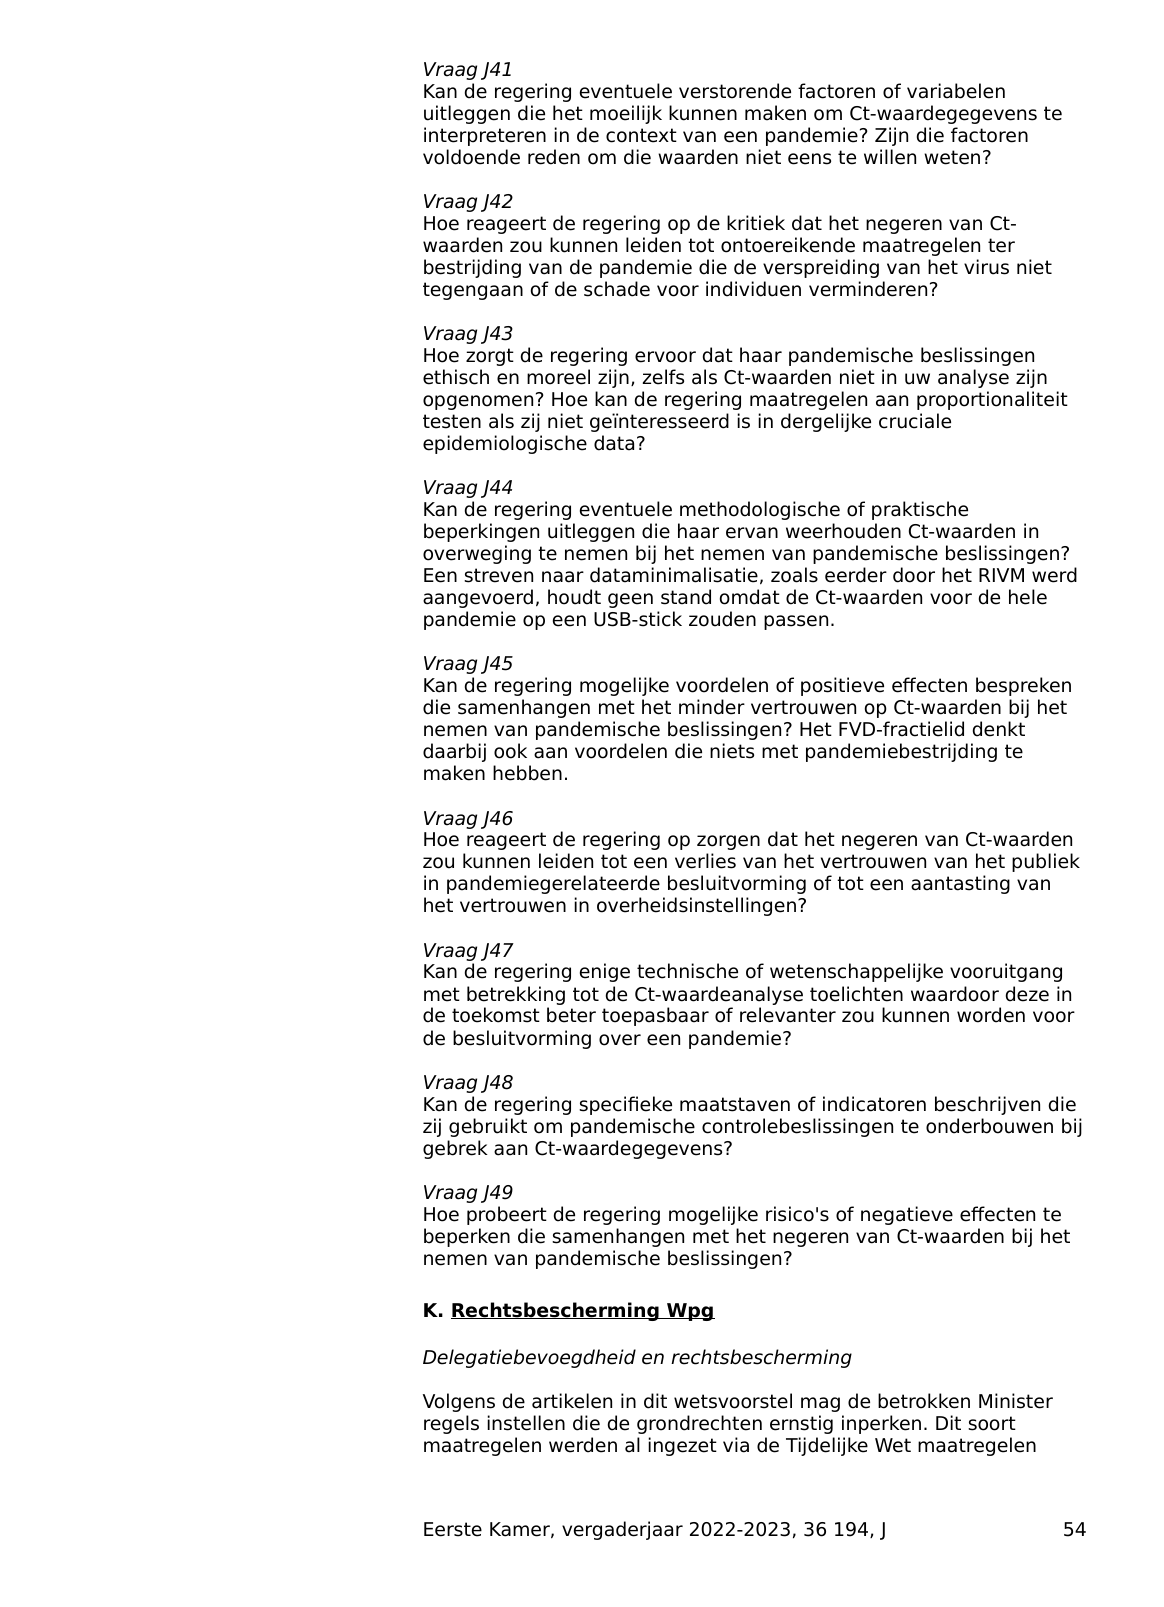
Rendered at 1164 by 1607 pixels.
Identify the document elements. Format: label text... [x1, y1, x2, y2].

text Vraag J42 [422, 191, 1087, 213]
text Kan de regering eventuele methodologische of praktische beperkingen uitleggen die haar ervan weerhouden Ct-waarden in overweging te nemen bij het nemen van pandemische beslissingen? Een streven naar dataminimalisatie, zoals eerder door het RIVM werd aangevoerd, houdt geen stand omdat de Ct-waarden voor de hele pandemie op een USB-stick zouden passen. [422, 499, 1087, 631]
text Volgens de artikelen in dit wetsvoorstel mag de betrokken Minister regels instellen die de grondrechten ernstig inperken. Dit soort maatregelen werden al ingezet via de Tijdelijke Wet maatregelen [422, 1391, 1087, 1457]
text Kan de regering eventuele verstorende factoren of variabelen uitleggen die het moeilijk kunnen maken om Ct-waardegegevens te interpreteren in de context van een pandemie? Zijn die factoren voldoende reden om die waarden niet eens te willen weten? [422, 81, 1087, 169]
text Kan de regering mogelijke voordelen of positieve effecten bespreken die samenhangen met het minder vertrouwen op Ct-waarden bij het nemen van pandemische beslissingen? Het FVD-fractielid denkt daarbij ook aan voordelen die niets met pandemiebestrijding te maken hebben. [422, 675, 1087, 785]
subtitle Delegatiebevoegdheid en rechtsbescherming [422, 1347, 1087, 1368]
subtitle K. Rechtsbescherming Wpg [422, 1299, 1087, 1322]
text Vraag J49 [422, 1182, 1087, 1204]
text Kan de regering enige technische of wetenschappelijke vooruitgang met betrekking tot de Ct-waardeanalyse toelichten waardoor deze in de toekomst beter toepasbaar of relevanter zou kunnen worden voor de besluitvorming over een pandemie? [422, 961, 1087, 1049]
text Vraag J47 [422, 939, 1087, 961]
text Vraag J46 [422, 807, 1087, 829]
text Vraag J45 [422, 653, 1087, 675]
text Vraag J48 [422, 1072, 1087, 1093]
text Hoe probeert de regering mogelijke risico's of negatieve effecten te beperken die samenhangen met het negeren van Ct-waarden bij het nemen van pandemische beslissingen? [422, 1204, 1087, 1269]
text Hoe reageert de regering op zorgen dat het negeren van Ct-waarden zou kunnen leiden tot een verlies van het vertrouwen van het publiek in pandemiegerelateerde besluitvorming of tot een aantasting van het vertrouwen in overheidsinstellingen? [422, 829, 1087, 917]
text Kan de regering specifieke maatstaven of indicatoren beschrijven die zij gebruikt om pandemische controlebeslissingen te onderbouwen bij gebrek aan Ct-waardegegevens? [422, 1093, 1087, 1159]
text Hoe zorgt de regering ervoor dat haar pandemische beslissingen ethisch en moreel zijn, zelfs als Ct-waarden niet in uw analyse zijn opgenomen? Hoe kan de regering maatregelen aan proportionaliteit testen als zij niet geïnteresseerd is in dergelijke cruciale epidemiologische data? [422, 345, 1087, 455]
text Hoe reageert de regering op de kritiek dat het negeren van Ct-waarden zou kunnen leiden tot ontoereikende maatregelen ter bestrijding van de pandemie die de verspreiding van het virus niet tegengaan of de schade voor individuen verminderen? [422, 213, 1087, 301]
text Vraag J44 [422, 477, 1087, 499]
text Vraag J41 [422, 59, 1087, 81]
text Vraag J43 [422, 323, 1087, 345]
